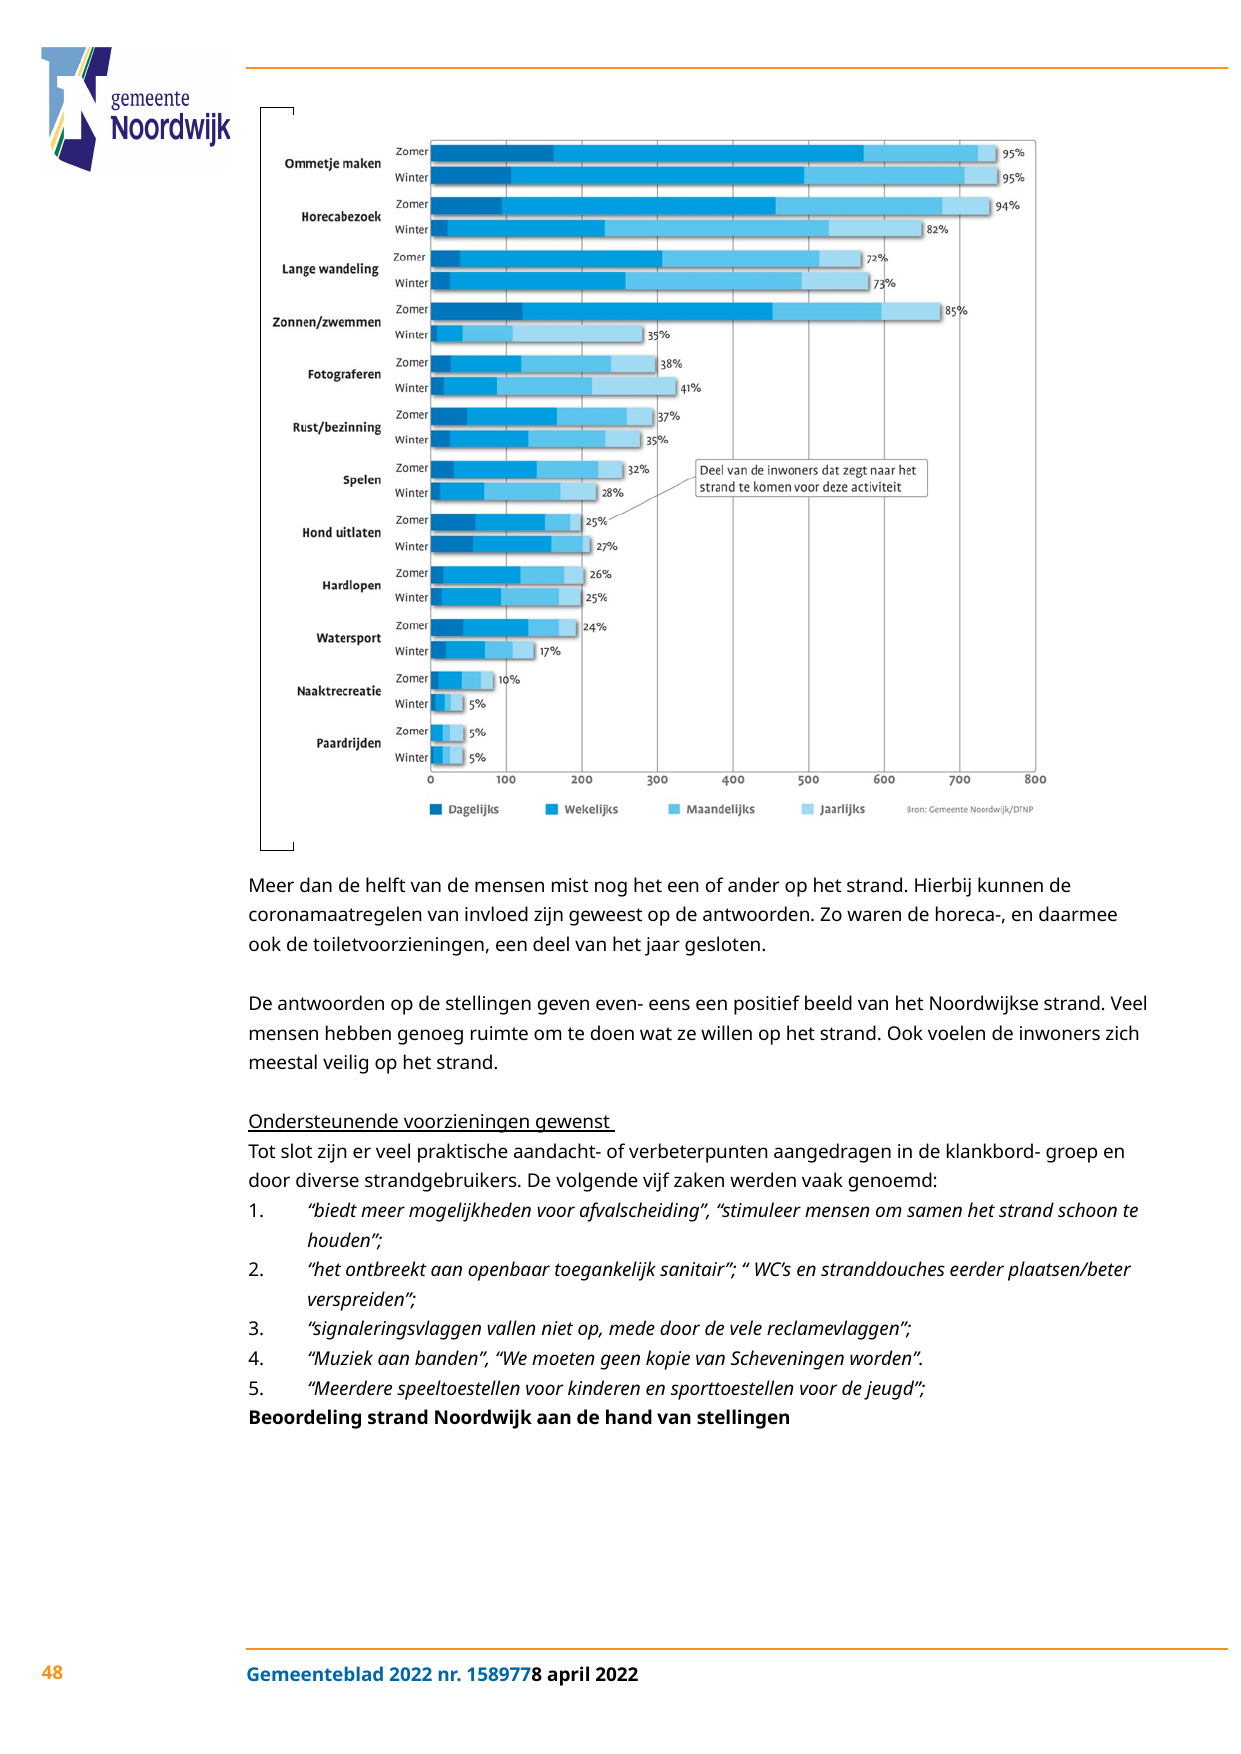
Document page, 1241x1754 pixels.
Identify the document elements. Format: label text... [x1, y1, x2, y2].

list “Muziek aan banden”, “We moeten geen kopie van Scheveningen worden”. [248, 1345, 1152, 1371]
picture [268, 115, 1095, 842]
list “biedt meer mogelijkheden voor afvalscheiding”, “stimuleer mensen om samen het strand schoon te houden”; [248, 1197, 1152, 1252]
text Tot slot zijn er veel praktische aandacht- of verbeterpunten aangedragen in de klankbord- groep en door diverse strandgebruikers. De volgende vijf zaken werden vaak genoemd: [248, 1138, 1152, 1193]
text Meer dan de helft van de mensen mist nog het een of ander op het strand. Hierbij kunnen de coronamaatregelen van invloed zijn geweest op de antwoorden. Zo waren de horeca-, en daarmee ook de toiletvoorzieningen, een deel van het jaar gesloten. [248, 872, 1152, 957]
list “signaleringsvlaggen vallen niet op, mede door de vele reclamevlaggen”; [248, 1316, 1152, 1341]
list “het ontbreekt aan openbaar toegankelijk sanitair”; “ WC’s en stranddouches eerder plaatsen/beter verspreiden”; [248, 1256, 1152, 1312]
text De antwoorden op de stellingen geven even- eens een positief beeld van het Noordwijkse strand. Veel mensen hebben genoeg ruimte om te doen wat ze willen op het strand. Ook voelen de inwoners zich meestal veilig op het strand. [248, 990, 1152, 1075]
list “Meerdere speeltoestellen voor kinderen en sporttoestellen voor de jeugd”; [248, 1375, 1152, 1400]
text Ondersteunende voorzieningen gewenst [248, 1108, 1152, 1134]
picture [41, 47, 231, 172]
text Beoordeling strand Noordwijk aan de hand van stellingen [248, 1404, 1152, 1430]
